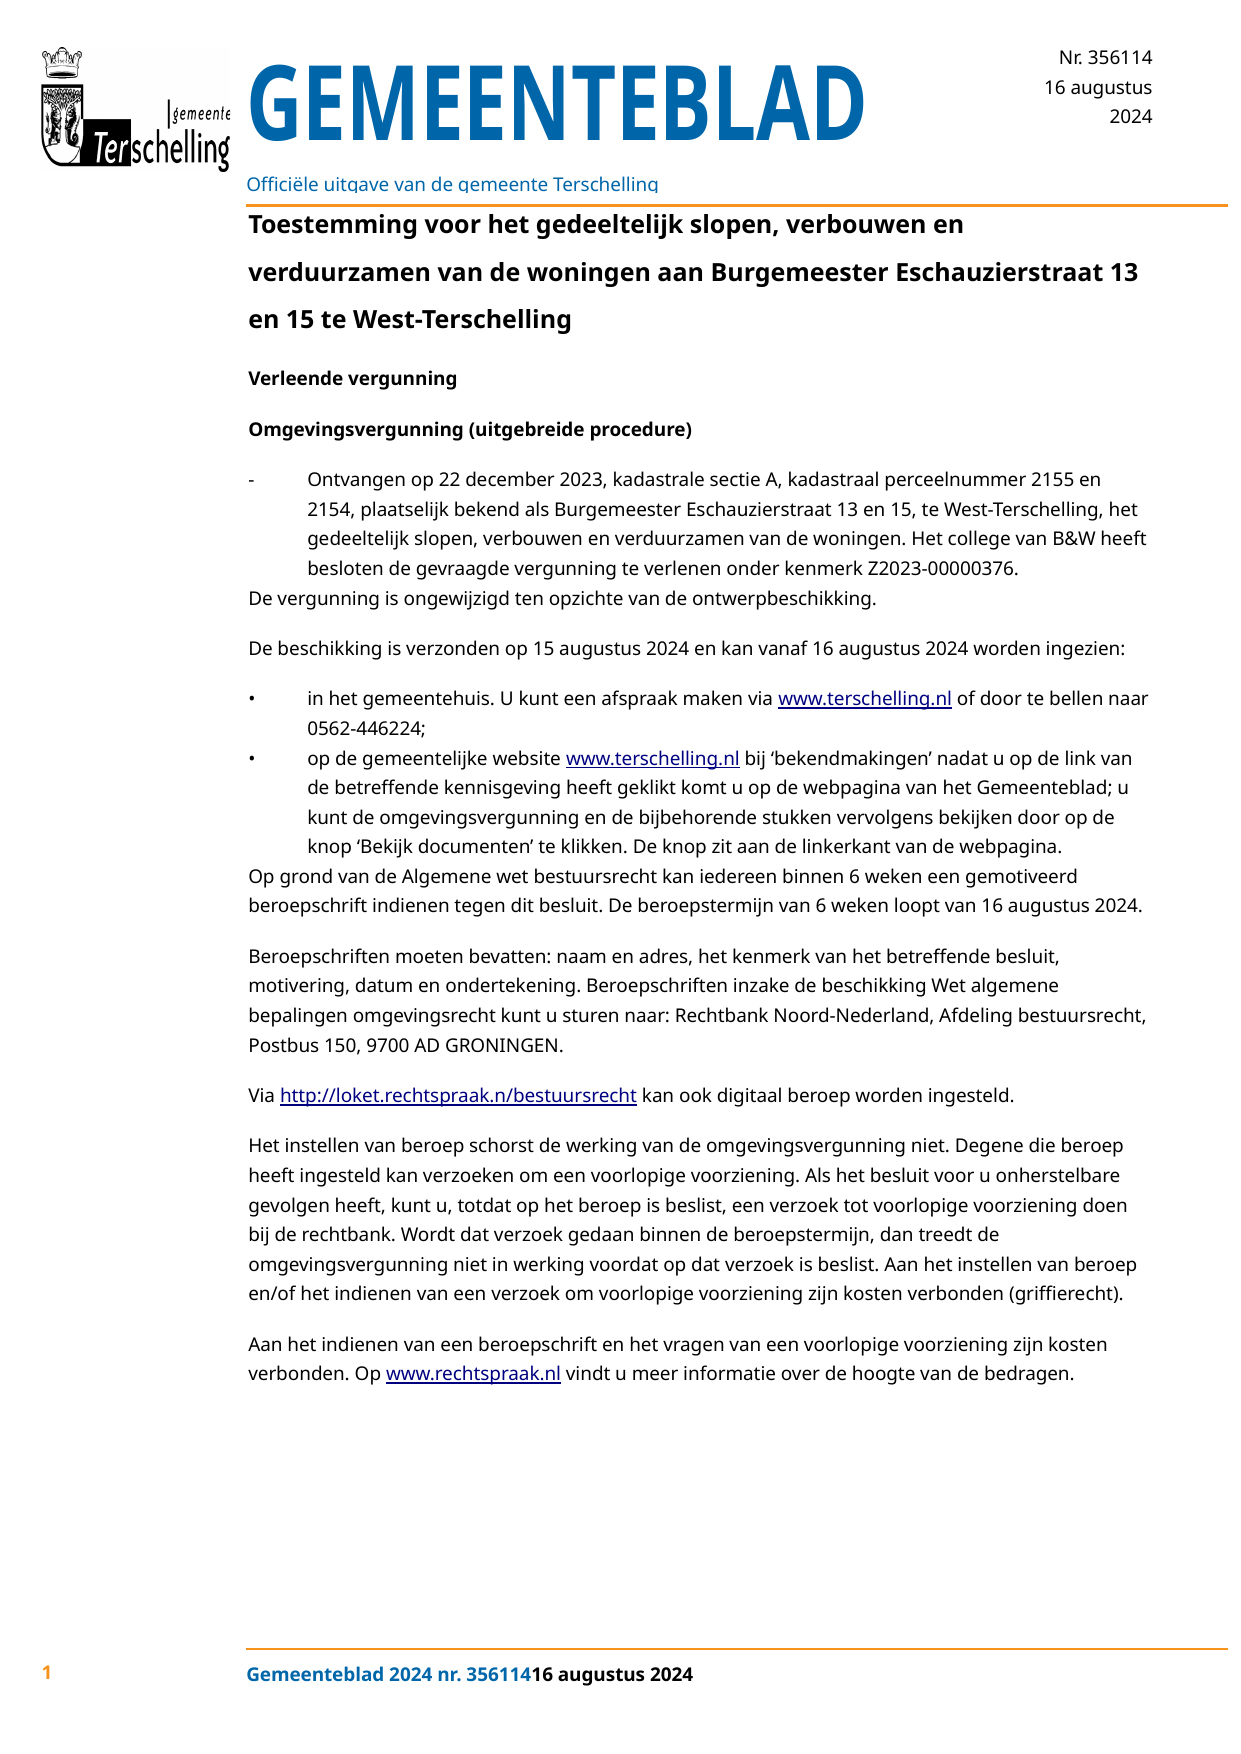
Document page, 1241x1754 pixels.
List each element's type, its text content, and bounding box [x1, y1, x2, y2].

list op de gemeentelijke website www.terschelling.nl bij ‘bekendmakingen’ nadat u op de link van de betreffende kennisgeving heeft geklikt komt u op de webpagina van het Gemeenteblad; u kunt de omgevingsvergunning en de bijbehorende stukken vervolgens bekijken door op de knop ‘Bekijk documenten’ te klikken. De knop zit aan de linkerkant van de webpagina. [248, 745, 1152, 859]
text Het instellen van beroep schorst de werking van de omgevingsvergunning niet. Degene die beroep heeft ingesteld kan verzoeken om een voorlopige voorziening. Als het besluit voor u onherstelbare gevolgen heeft, kunt u, totdat op het beroep is beslist, een verzoek tot voorlopige voorziening doen bij de rechtbank. Wordt dat verzoek gedaan binnen de beroepstermijn, dan treedt de omgevingsvergunning niet in werking voordat op dat verzoek is beslist. Aan het instellen van beroep en/of het indienen van een verzoek om voorlopige voorziening zijn kosten verbonden (griffierecht). [248, 1133, 1152, 1306]
text De beschikking is verzonden op 15 augustus 2024 en kan vanaf 16 augustus 2024 worden ingezien: [248, 635, 1152, 661]
text Aan het indienen van een beroepschrift en het vragen van een voorlopige voorziening zijn kosten verbonden. Op www.rechtspraak.nl vindt u meer informatie over de hoogte van de bedragen. [248, 1331, 1152, 1386]
text Verleende vergunning [248, 366, 1152, 391]
list Ontvangen op 22 december 2023, kadastrale sectie A, kadastraal perceelnummer 2155 en 2154, plaatselijk bekend als Burgemeester Eschauzierstraat 13 en 15, te West-Terschelling, het gedeeltelijk slopen, verbouwen en verduurzamen van de woningen. Het college van B&W heeft besloten de gevraagde vergunning te verlenen onder kenmerk Z2023-00000376. [248, 466, 1152, 581]
text Op grond van de Algemene wet bestuursrecht kan iedereen binnen 6 weken een gemotiveerd beroepschrift indienen tegen dit besluit. De beroepstermijn van 6 weken loopt van 16 augustus 2024. [248, 863, 1152, 918]
text Toestemming voor het gedeeltelijk slopen, verbouwen en verduurzamen van de woningen aan Burgemeester Eschauzierstraat 13 en 15 te West-Terschelling [248, 207, 1152, 336]
list in het gemeentehuis. U kunt een afspraak maken via www.terschelling.nl of door te bellen naar 0562-446224; [248, 686, 1152, 741]
text Omgevingsvergunning (uitgebreide procedure) [248, 416, 1152, 442]
picture [41, 47, 231, 172]
text Beroepschriften moeten bevatten: naam en adres, het kenmerk van het betreffende besluit, motivering, datum en ondertekening. Beroepschriften inzake de beschikking Wet algemene bepalingen omgevingsrecht kunt u sturen naar: Rechtbank Noord-Nederland, Afdeling bestuursrecht, Postbus 150, 9700 AD GRONINGEN. [248, 943, 1152, 1057]
text De vergunning is ongewijzigd ten opzichte van de ontwerpbeschikking. [248, 585, 1152, 610]
text Via http://loket.rechtspraak.n/bestuursrecht kan ook digitaal beroep worden ingesteld. [248, 1082, 1152, 1108]
